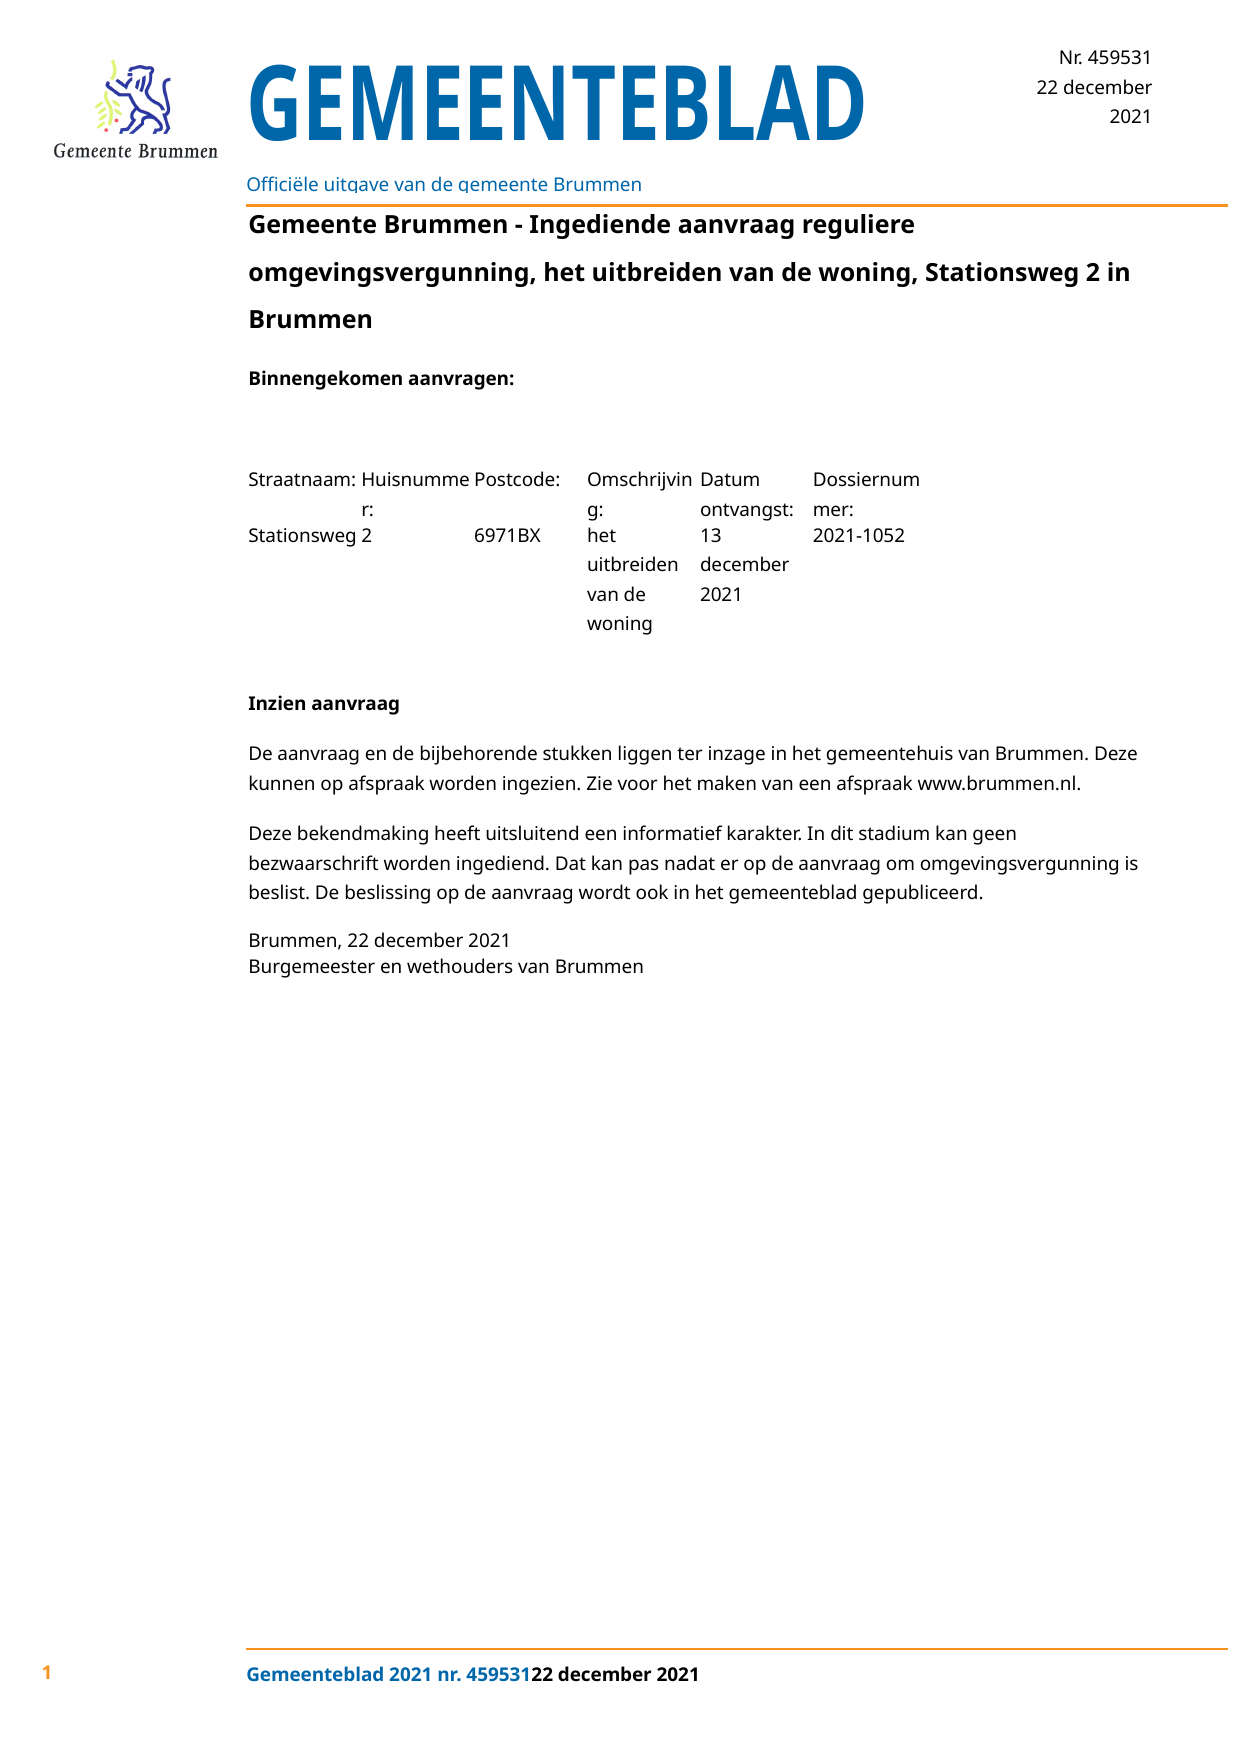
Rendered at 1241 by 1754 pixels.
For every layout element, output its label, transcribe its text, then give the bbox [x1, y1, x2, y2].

table_header [926, 466, 1038, 522]
text Inzien aanvraag [248, 690, 1152, 716]
table_header Omschrijving: [587, 466, 700, 522]
table_cell 2021-1052 [813, 522, 926, 636]
text Binnengekomen aanvragen: [248, 366, 1152, 391]
table_header Dossiernummer: [813, 466, 926, 522]
table_cell 2 [361, 522, 474, 636]
table_cell 6971BX [474, 522, 587, 636]
text Burgemeester en wethouders van Brummen [248, 953, 1152, 979]
table_cell 13 december 2021 [700, 522, 813, 636]
table_header Huisnummer: [361, 466, 474, 522]
text Deze bekendmaking heeft uitsluitend een informatief karakter. In dit stadium kan geen bezwaarschrift worden ingediend. Dat kan pas nadat er op de aanvraag om omgevingsvergunning is beslist. De beslissing op de aanvraag wordt ook in het gemeenteblad gepubliceerd. [248, 820, 1152, 905]
table_cell Stationsweg [248, 522, 361, 636]
text Brummen, 22 december 2021 [248, 927, 1152, 953]
table_header Postcode: [474, 466, 587, 522]
text De aanvraag en de bijbehorende stukken liggen ter inzage in het gemeentehuis van Brummen. Deze kunnen op afspraak worden ingezien. Zie voor het maken van een afspraak www.brummen.nl. [248, 740, 1152, 796]
text Gemeente Brummen - Ingediende aanvraag reguliere omgevingsvergunning, het uitbreiden van de woning, Stationsweg 2 in Brummen [248, 207, 1152, 336]
table_cell [926, 522, 1038, 636]
table_header Datum ontvangst: [700, 466, 813, 522]
table_header [1039, 466, 1152, 522]
table_cell het uitbreiden van de woning [587, 522, 700, 636]
table_header Straatnaam: [248, 466, 361, 522]
table_cell [1039, 522, 1152, 636]
picture [41, 47, 231, 172]
